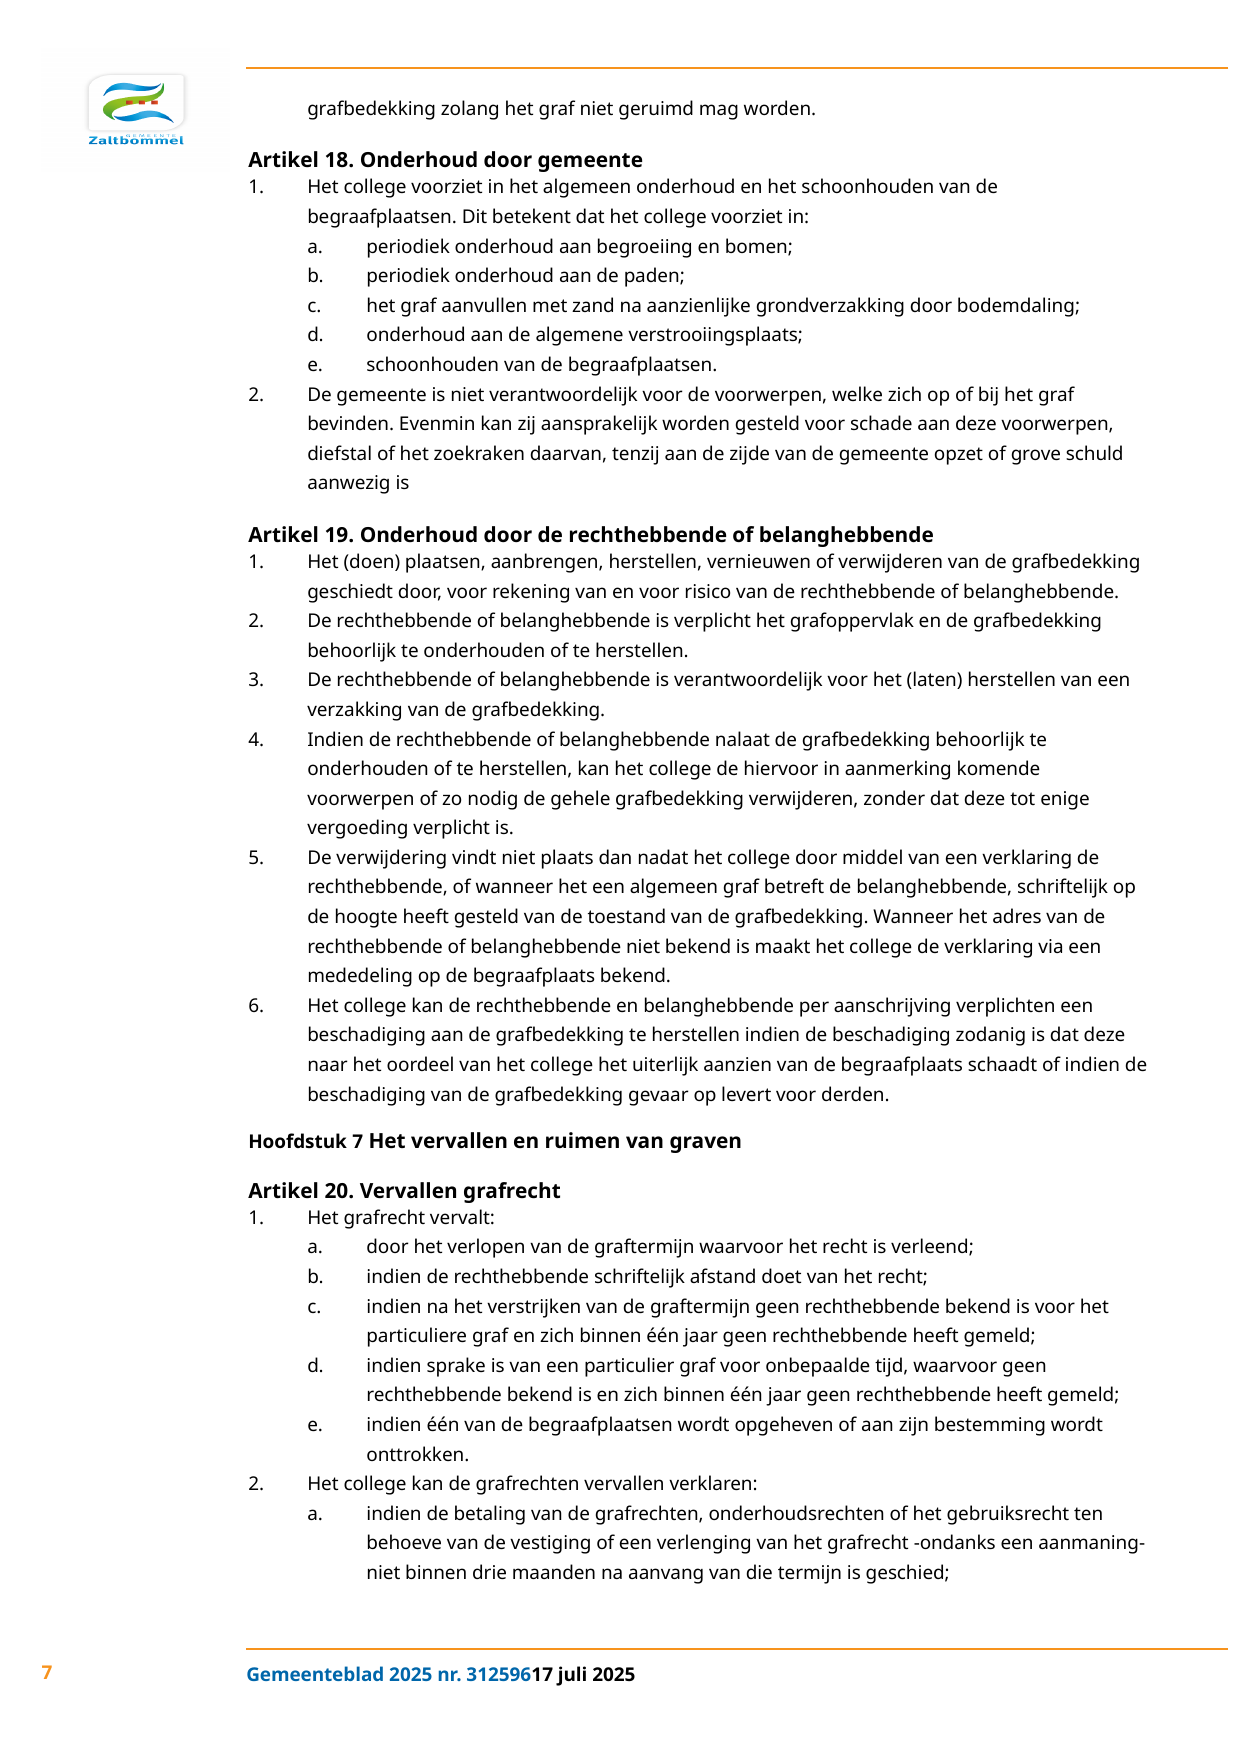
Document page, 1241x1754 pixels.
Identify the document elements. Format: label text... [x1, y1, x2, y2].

text Artikel 18. Onderhoud door gemeente [248, 145, 1152, 174]
list Het (doen) plaatsen, aanbrengen, herstellen, vernieuwen of verwijderen van de grafbedekking geschiedt door, voor rekening van en voor risico van de rechthebbende of belanghebbende. [248, 548, 1152, 604]
text Artikel 19. Onderhoud door de rechthebbende of belanghebbende [248, 520, 1152, 548]
list Het college kan de grafrechten vervallen verklaren: [248, 1470, 1152, 1496]
list Indien de rechthebbende of belanghebbende nalaat de grafbedekking behoorlijk te onderhouden of te herstellen, kan het college de hiervoor in aanmerking komende voorwerpen of zo nodig de gehele grafbedekking verwijderen, zonder dat deze tot enige vergoeding verplicht is. [248, 726, 1152, 840]
list indien de rechthebbende schriftelijk afstand doet van het recht; [307, 1263, 1152, 1289]
list het graf aanvullen met zand na aanzienlijke grondverzakking door bodemdaling; [307, 292, 1152, 318]
list periodiek onderhoud aan begroeiing en bomen; [307, 233, 1152, 258]
list indien één van de begraafplaatsen wordt opgeheven of aan zijn bestemming wordt onttrokken. [307, 1411, 1152, 1467]
list Het college kan de rechthebbende en belanghebbende per aanschrijving verplichten een beschadiging aan de grafbedekking te herstellen indien de beschadiging zodanig is dat deze naar het oordeel van het college het uiterlijk aanzien van de begraafplaats schaadt of indien de beschadiging van de grafbedekking gevaar op levert voor derden. [248, 992, 1152, 1107]
list indien de betaling van de grafrechten, onderhoudsrechten of het gebruiksrecht ten behoeve van de vestiging of een verlenging van het grafrecht -ondanks een aanmaning- niet binnen drie maanden na aanvang van die termijn is geschied; [307, 1500, 1152, 1585]
list indien sprake is van een particulier graf voor onbepaalde tijd, waarvoor geen rechthebbende bekend is en zich binnen één jaar geen rechthebbende heeft gemeld; [307, 1352, 1152, 1407]
picture [41, 47, 231, 172]
text Artikel 20. Vervallen grafrecht [248, 1176, 1152, 1204]
list De verwijdering vindt niet plaats dan nadat het college door middel van een verklaring de rechthebbende, of wanneer het een algemeen graf betreft de belanghebbende, schriftelijk op de hoogte heeft gesteld van de toestand van de grafbedekking. Wanneer het adres van de rechthebbende of belanghebbende niet bekend is maakt het college de verklaring via een mededeling op de begraafplaats bekend. [248, 844, 1152, 988]
list indien na het verstrijken van de graftermijn geen rechthebbende bekend is voor het particuliere graf en zich binnen één jaar geen rechthebbende heeft gemeld; [307, 1293, 1152, 1348]
list De gemeente is niet verantwoordelijk voor de voorwerpen, welke zich op of bij het graf bevinden. Evenmin kan zij aansprakelijk worden gesteld voor schade aan deze voorwerpen, diefstal of het zoekraken daarvan, tenzij aan de zijde van de gemeente opzet of grove schuld aanwezig is [248, 381, 1152, 495]
list De rechthebbende of belanghebbende is verantwoordelijk voor het (laten) herstellen van een verzakking van de grafbedekking. [248, 667, 1152, 722]
text Hoofdstuk 7 Het vervallen en ruimen van graven [248, 1126, 1152, 1155]
list grafbedekking zolang het graf niet geruimd mag worden. [248, 95, 1152, 121]
list Het college voorziet in het algemeen onderhoud en het schoonhouden van de begraafplaatsen. Dit betekent dat het college voorziet in: [248, 174, 1152, 229]
list schoonhouden van de begraafplaatsen. [307, 351, 1152, 377]
list Het grafrecht vervalt: [248, 1204, 1152, 1230]
list De rechthebbende of belanghebbende is verplicht het grafoppervlak en de grafbedekking behoorlijk te onderhouden of te herstellen. [248, 607, 1152, 663]
list onderhoud aan de algemene verstrooiingsplaats; [307, 322, 1152, 347]
list periodiek onderhoud aan de paden; [307, 262, 1152, 288]
list door het verlopen van de graftermijn waarvoor het recht is verleend; [307, 1234, 1152, 1259]
